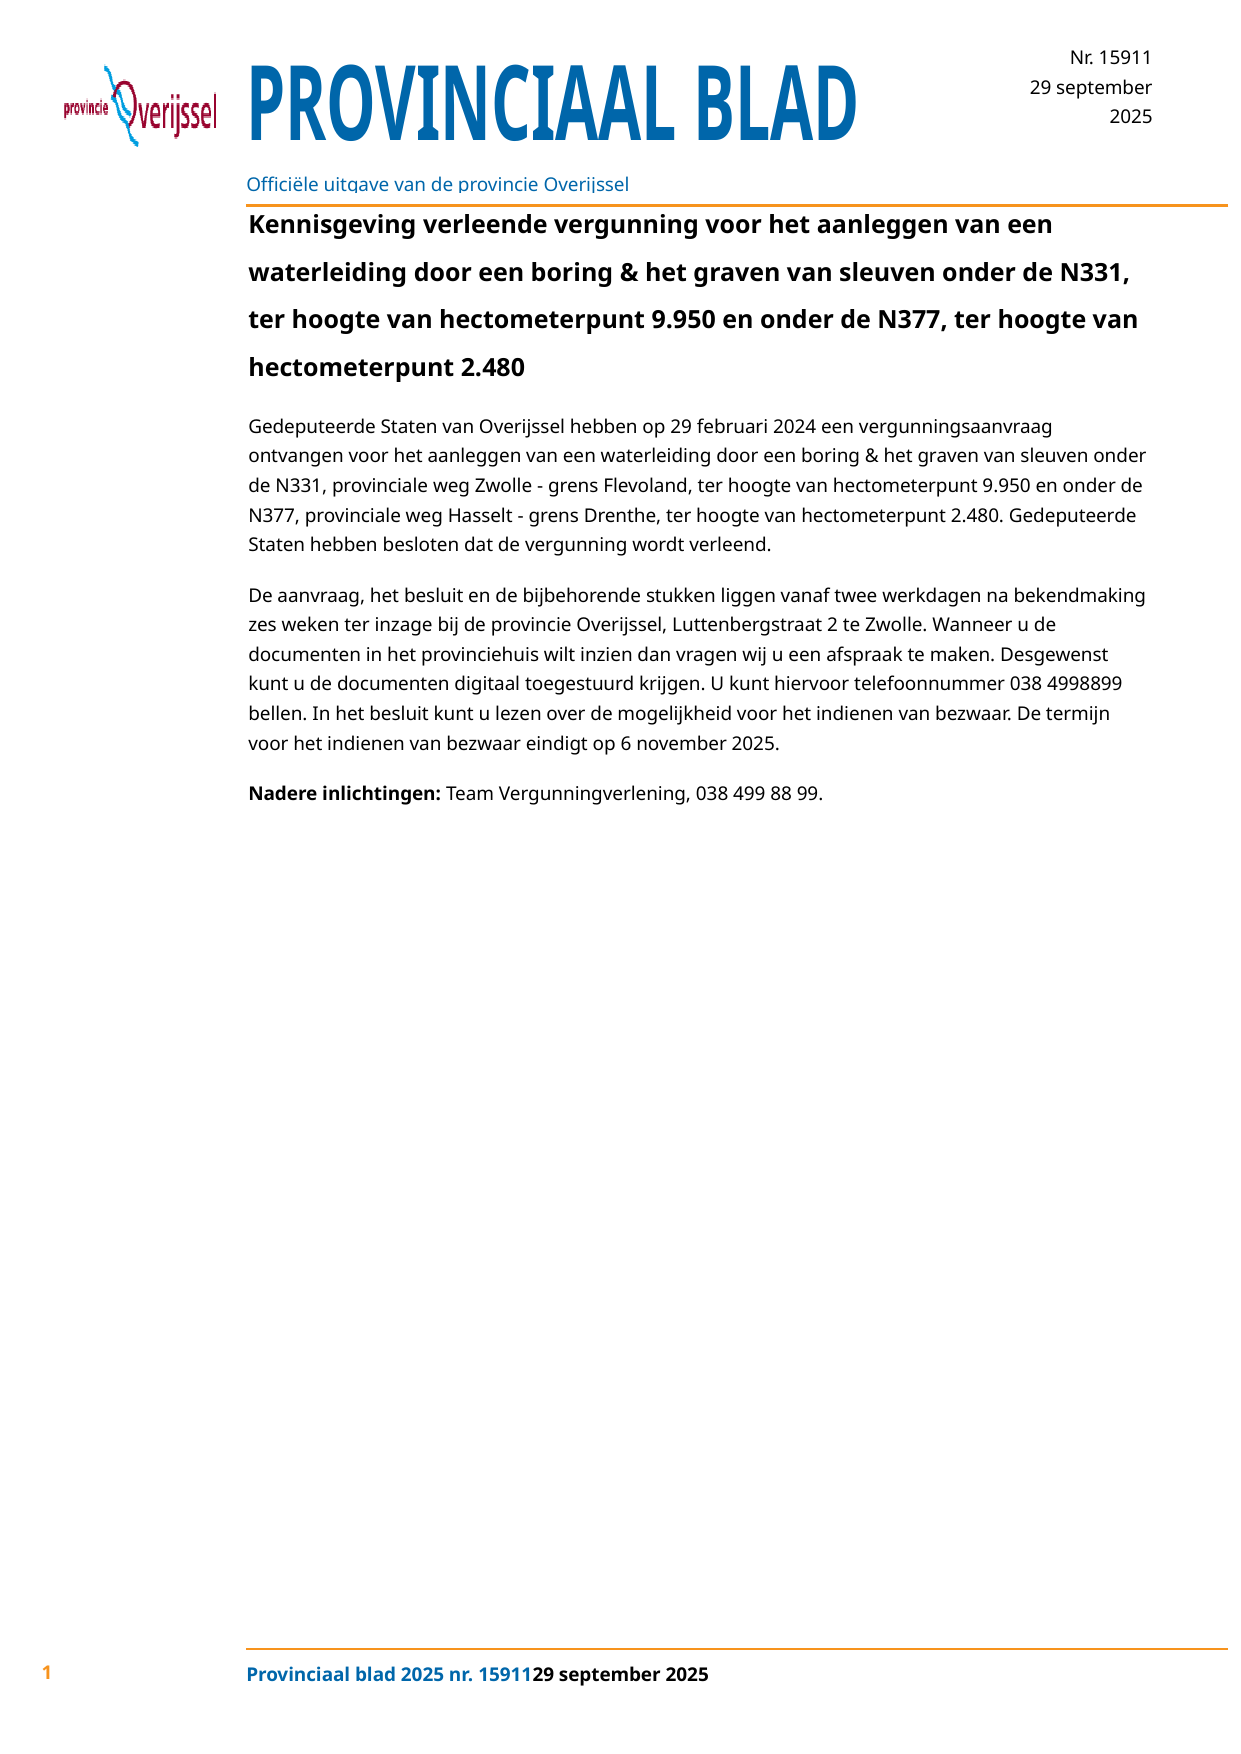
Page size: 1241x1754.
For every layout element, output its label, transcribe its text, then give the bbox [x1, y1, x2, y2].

text Gedeputeerde Staten van Overijssel hebben op 29 februari 2024 een vergunningsaanvraag ontvangen voor het aanleggen van een waterleiding door een boring & het graven van sleuven onder de N331, provinciale weg Zwolle - grens Flevoland, ter hoogte van hectometerpunt 9.950 en onder de N377, provinciale weg Hasselt - grens Drenthe, ter hoogte van hectometerpunt 2.480. Gedeputeerde Staten hebben besloten dat de vergunning wordt verleend. [248, 413, 1152, 557]
text Kennisgeving verleende vergunning voor het aanleggen van een waterleiding door een boring & het graven van sleuven onder de N331, ter hoogte van hectometerpunt 9.950 en onder de N377, ter hoogte van hectometerpunt 2.480 [248, 207, 1152, 384]
picture [41, 47, 231, 172]
text Nadere inlichtingen: Team Vergunningverlening, 038 499 88 99. [248, 780, 1152, 806]
text De aanvraag, het besluit en de bijbehorende stukken liggen vanaf twee werkdagen na bekendmaking zes weken ter inzage bij de provincie Overijssel, Luttenbergstraat 2 te Zwolle. Wanneer u de documenten in het provinciehuis wilt inzien dan vragen wij u een afspraak te maken. Desgewenst kunt u de documenten digitaal toegestuurd krijgen. U kunt hiervoor telefoonnummer 038 4998899 bellen. In het besluit kunt u lezen over de mogelijkheid voor het indienen van bezwaar. De termijn voor het indienen van bezwaar eindigt op 6 november 2025. [248, 582, 1152, 756]
